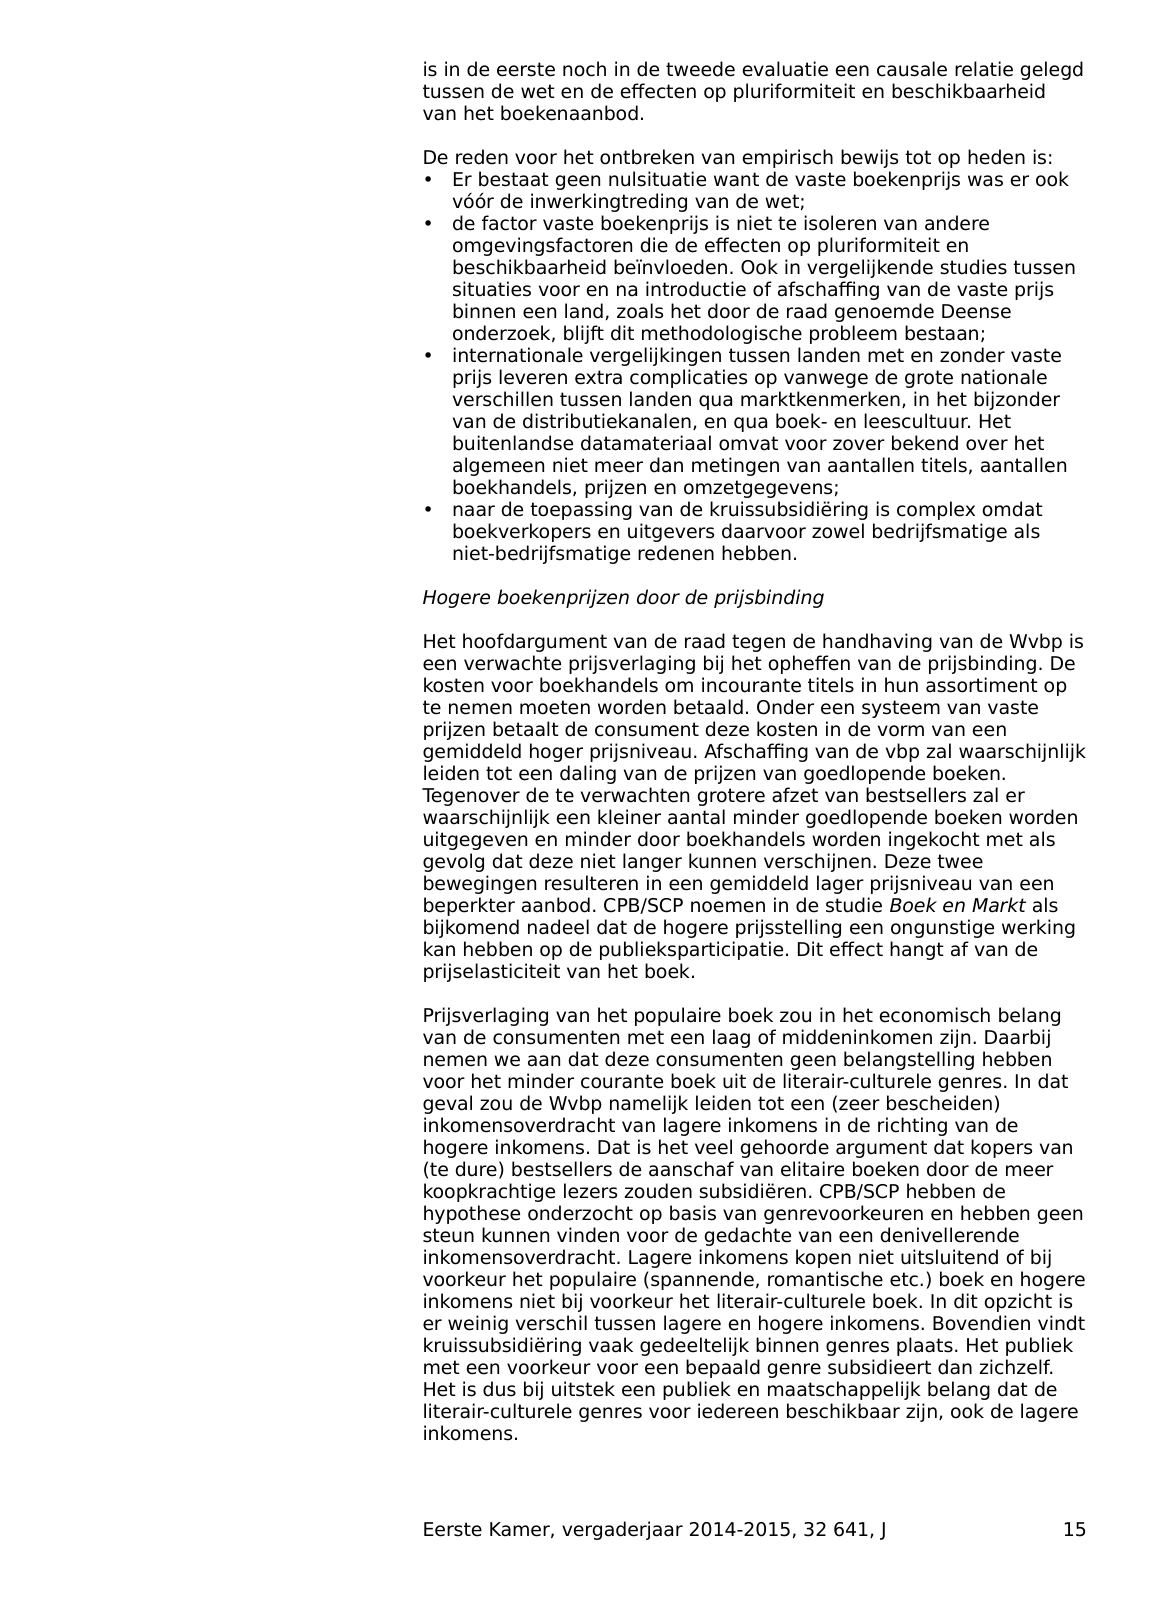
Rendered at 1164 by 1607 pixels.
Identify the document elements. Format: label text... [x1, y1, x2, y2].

text • Er bestaat geen nulsituatie want de vaste boekenprijs was er ook vóór de inwerkingtreding van de wet; [422, 169, 1087, 213]
text Prijsverlaging van het populaire boek zou in het economisch belang van de consumenten met een laag of middeninkomen zijn. Daarbij nemen we aan dat deze consumenten geen belangstelling hebben voor het minder courante boek uit de literair-culturele genres. In dat geval zou de Wvbp namelijk leiden tot een (zeer bescheiden) inkomensoverdracht van lagere inkomens in de richting van de hogere inkomens. Dat is het veel gehoorde argument dat kopers van (te dure) bestsellers de aanschaf van elitaire boeken door de meer koopkrachtige lezers zouden subsidiëren. CPB/SCP hebben de hypothese onderzocht op basis van genrevoorkeuren en hebben geen steun kunnen vinden voor de gedachte van een denivellerende inkomensoverdracht. Lagere inkomens kopen niet uitsluitend of bij voorkeur het populaire (spannende, romantische etc.) boek en hogere inkomens niet bij voorkeur het literair-culturele boek. In dit opzicht is er weinig verschil tussen lagere en hogere inkomens. Bovendien vindt kruissubsidiëring vaak gedeeltelijk binnen genres plaats. Het publiek met een voorkeur voor een bepaald genre subsidieert dan zichzelf. Het is dus bij uitstek een publiek en maatschappelijk belang dat de literair-culturele genres voor iedereen beschikbaar zijn, ook de lagere inkomens. [422, 1005, 1087, 1444]
text • internationale vergelijkingen tussen landen met en zonder vaste prijs leveren extra complicaties op vanwege de grote nationale verschillen tussen landen qua marktkenmerken, in het bijzonder van de distributiekanalen, en qua boek- en leescultuur. Het buitenlandse datamateriaal omvat voor zover bekend over het algemeen niet meer dan metingen van aantallen titels, aantallen boekhandels, prijzen en omzetgegevens; [422, 345, 1087, 499]
text • de factor vaste boekenprijs is niet te isoleren van andere omgevingsfactoren die de effecten op pluriformiteit en beschikbaarheid beïnvloeden. Ook in vergelijkende studies tussen situaties voor en na introductie of afschaffing van de vaste prijs binnen een land, zoals het door de raad genoemde Deense onderzoek, blijft dit methodologische probleem bestaan; [422, 213, 1087, 345]
text • naar de toepassing van de kruissubsidiëring is complex omdat boekverkopers en uitgevers daarvoor zowel bedrijfsmatige als niet-bedrijfsmatige redenen hebben. [422, 499, 1087, 565]
text De reden voor het ontbreken van empirisch bewijs tot op heden is: [422, 147, 1087, 169]
text is in de eerste noch in de tweede evaluatie een causale relatie gelegd tussen de wet en de effecten op pluriformiteit en beschikbaarheid van het boekenaanbod. [422, 59, 1087, 125]
text Het hoofdargument van de raad tegen de handhaving van de Wvbp is een verwachte prijsverlaging bij het opheffen van de prijsbinding. De kosten voor boekhandels om incourante titels in hun assortiment op te nemen moeten worden betaald. Onder een systeem van vaste prijzen betaalt de consument deze kosten in de vorm van een gemiddeld hoger prijsniveau. Afschaffing van de vbp zal waarschijnlijk leiden tot een daling van de prijzen van goedlopende boeken. Tegenover de te verwachten grotere afzet van bestsellers zal er waarschijnlijk een kleiner aantal minder goedlopende boeken worden uitgegeven en minder door boekhandels worden ingekocht met als gevolg dat deze niet langer kunnen verschijnen. Deze twee bewegingen resulteren in een gemiddeld lager prijsniveau van een beperkter aanbod. CPB/SCP noemen in de studie Boek en Markt als bijkomend nadeel dat de hogere prijsstelling een ongunstige werking kan hebben op de publieksparticipatie. Dit effect hangt af van de prijselasticiteit van het boek. [422, 631, 1087, 983]
subtitle Hogere boekenprijzen door de prijsbinding [422, 587, 1087, 609]
